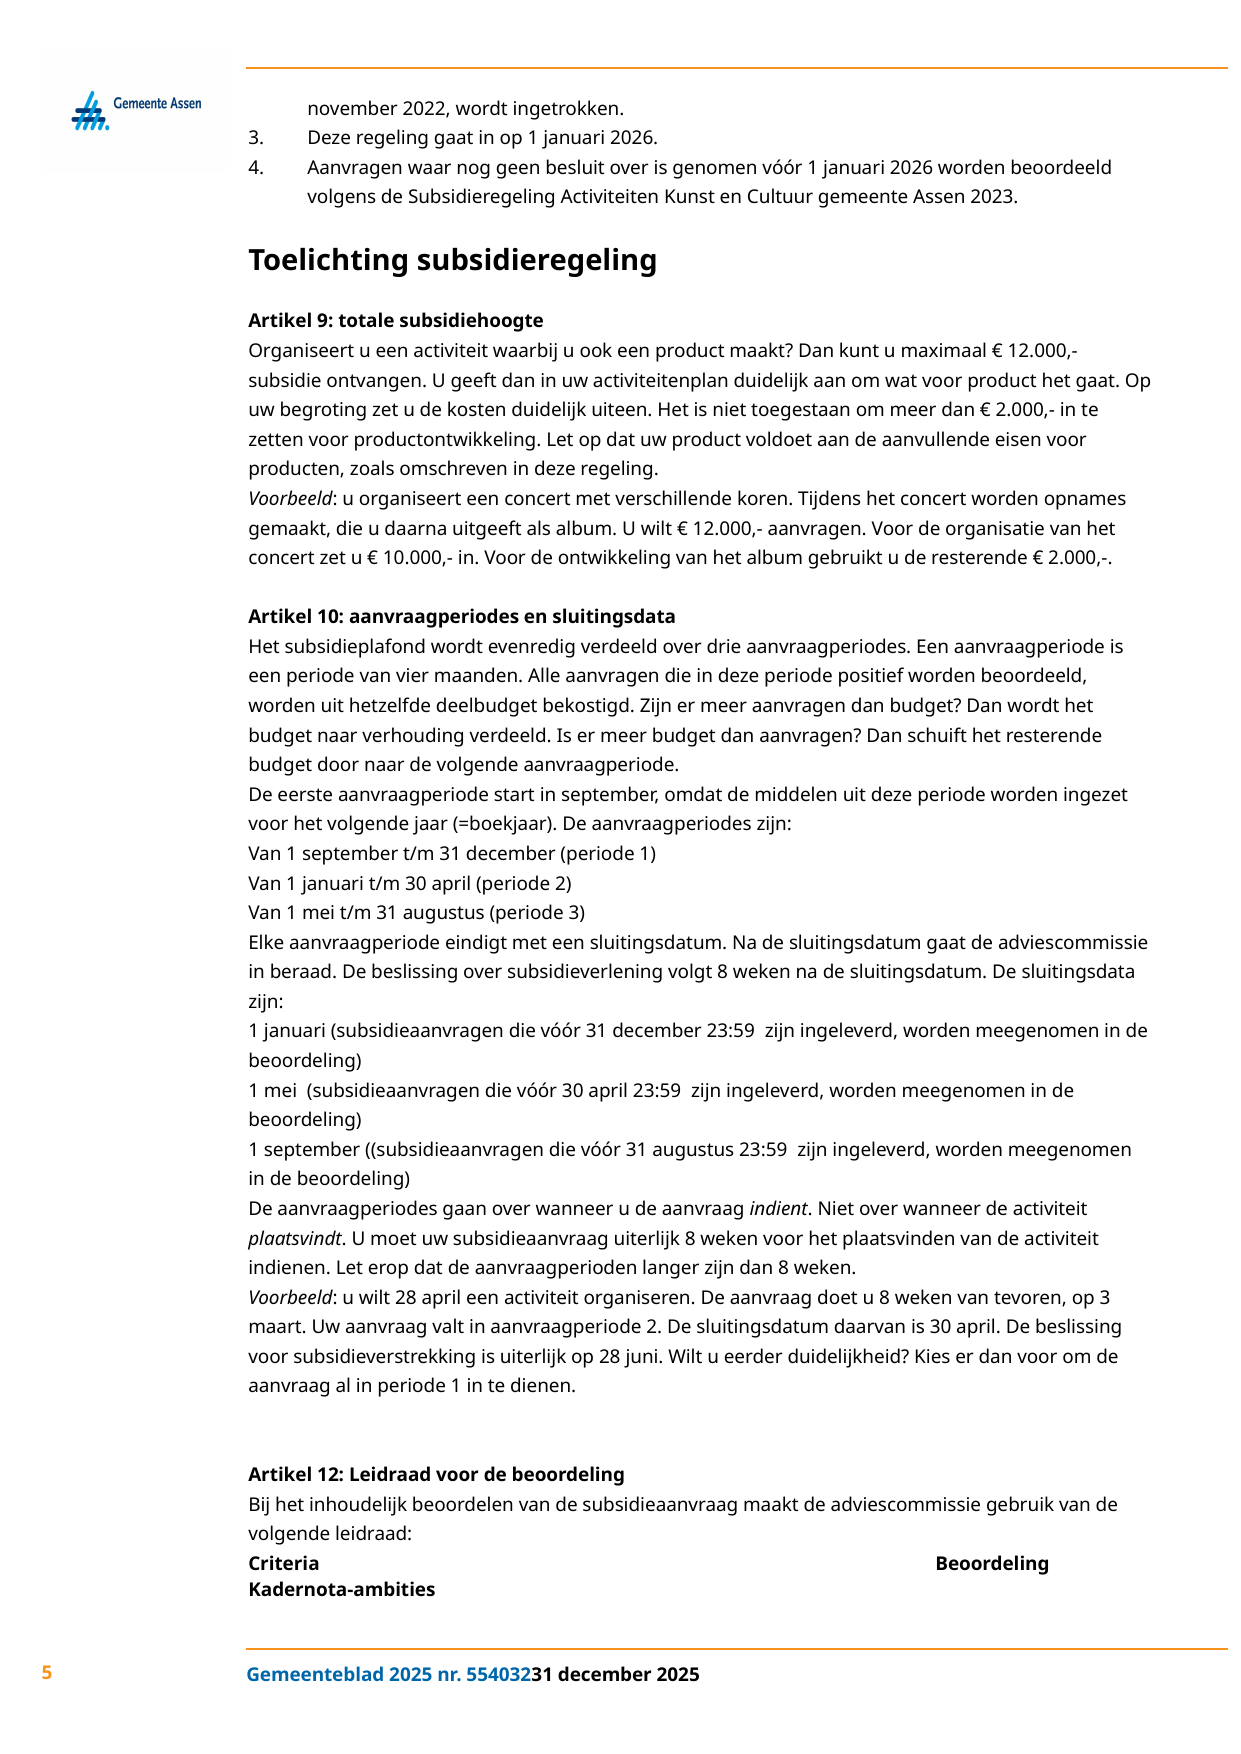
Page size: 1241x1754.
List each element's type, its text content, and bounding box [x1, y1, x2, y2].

text Organiseert u een activiteit waarbij u ook een product maakt? Dan kunt u maximaal € 12.000,- subsidie ontvangen. U geeft dan in uw activiteitenplan duidelijk aan om wat voor product het gaat. Op uw begroting zet u de kosten duidelijk uiteen. Het is niet toegestaan om meer dan € 2.000,- in te zetten voor productontwikkeling. Let op dat uw product voldoet aan de aanvullende eisen voor producten, zoals omschreven in deze regeling. [248, 337, 1152, 481]
table_header Beoordeling [935, 1550, 1152, 1576]
text Voorbeeld: u organiseert een concert met verschillende koren. Tijdens het concert worden opnames gemaakt, die u daarna uitgeeft als album. U wilt € 12.000,- aanvragen. Voor de organisatie van het concert zet u € 10.000,- in. Voor de ontwikkeling van het album gebruikt u de resterende € 2.000,-. [248, 485, 1152, 570]
table_cell Kadernota-ambities [248, 1576, 935, 1602]
text 1 januari (subsidieaanvragen die vóór 31 december 23:59 zijn ingeleverd, worden meegenomen in de beoordeling) [248, 1018, 1152, 1073]
text Artikel 9: totale subsidiehoogte [248, 308, 1152, 333]
text De aanvraagperiodes gaan over wanneer u de aanvraag indient. Niet over wanneer de activiteit plaatsvindt. U moet uw subsidieaanvraag uiterlijk 8 weken voor het plaatsvinden van de activiteit indienen. Let erop dat de aanvraagperioden langer zijn dan 8 weken. [248, 1195, 1152, 1280]
text Het subsidieplafond wordt evenredig verdeeld over drie aanvraagperiodes. Een aanvraagperiode is een periode van vier maanden. Alle aanvragen die in deze periode positief worden beoordeeld, worden uit hetzelfde deelbudget bekostigd. Zijn er meer aanvragen dan budget? Dan wordt het budget naar verhouding verdeeld. Is er meer budget dan aanvragen? Dan schuift het resterende budget door naar de volgende aanvraagperiode. [248, 633, 1152, 777]
text Elke aanvraagperiode eindigt met een sluitingsdatum. Na de sluitingsdatum gaat de adviescommissie in beraad. De beslissing over subsidieverlening volgt 8 weken na de sluitingsdatum. De sluitingsdata zijn: [248, 929, 1152, 1014]
text 1 september ((subsidieaanvragen die vóór 31 augustus 23:59 zijn ingeleverd, worden meegenomen in de beoordeling) [248, 1136, 1152, 1191]
table_header Criteria [248, 1550, 935, 1576]
picture [41, 47, 231, 172]
text Artikel 12: Leidraad voor de beoordeling [248, 1461, 1152, 1487]
text Artikel 10: aanvraagperiodes en sluitingsdata [248, 603, 1152, 629]
text Toelichting subsidieregeling [248, 239, 1152, 278]
table_cell [935, 1576, 1152, 1602]
text Voorbeeld: u wilt 28 april een activiteit organiseren. De aanvraag doet u 8 weken van tevoren, op 3 maart. Uw aanvraag valt in aanvraagperiode 2. De sluitingsdatum daarvan is 30 april. De beslissing voor subsidieverstrekking is uiterlijk op 28 juni. Wilt u eerder duidelijkheid? Kies er dan voor om de aanvraag al in periode 1 in te dienen. [248, 1284, 1152, 1398]
text Van 1 mei t/m 31 augustus (periode 3) [248, 899, 1152, 925]
text Van 1 januari t/m 30 april (periode 2) [248, 870, 1152, 896]
list Aanvragen waar nog geen besluit over is genomen vóór 1 januari 2026 worden beoordeeld volgens de Subsidieregeling Activiteiten Kunst en Cultuur gemeente Assen 2023. [248, 154, 1152, 209]
text Van 1 september t/m 31 december (periode 1) [248, 840, 1152, 866]
text Bij het inhoudelijk beoordelen van de subsidieaanvraag maakt de adviescommissie gebruik van de volgende leidraad: [248, 1491, 1152, 1546]
list november 2022, wordt ingetrokken. [248, 95, 1152, 121]
text De eerste aanvraagperiode start in september, omdat de middelen uit deze periode worden ingezet voor het volgende jaar (=boekjaar). De aanvraagperiodes zijn: [248, 781, 1152, 836]
list Deze regeling gaat in op 1 januari 2026. [248, 124, 1152, 150]
text 1 mei (subsidieaanvragen die vóór 30 april 23:59 zijn ingeleverd, worden meegenomen in de beoordeling) [248, 1077, 1152, 1132]
